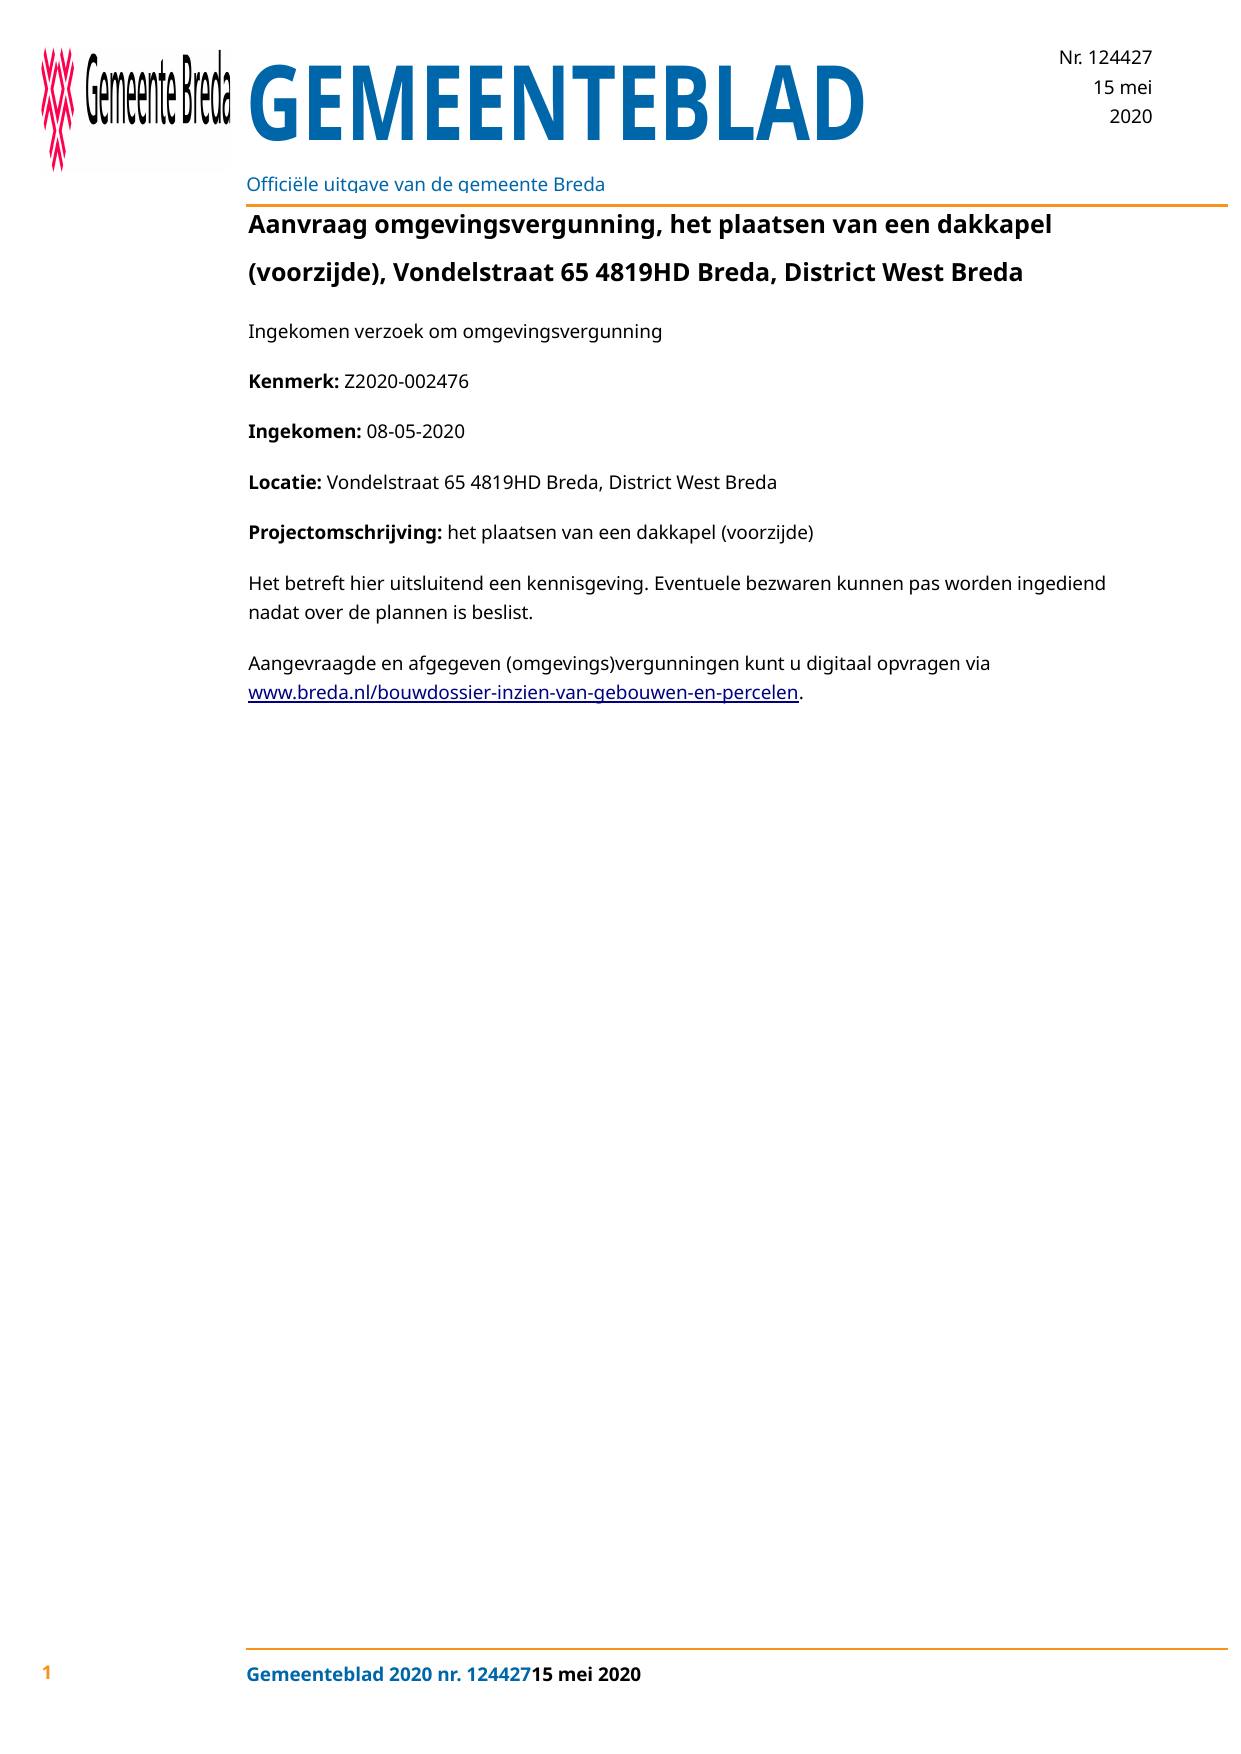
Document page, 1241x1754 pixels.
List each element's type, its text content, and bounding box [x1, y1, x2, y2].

text Aangevraagde en afgegeven (omgevings)vergunningen kunt u digitaal opvragen via www.breda.nl/bouwdossier-inzien-van-gebouwen-en-percelen. [248, 650, 1152, 705]
text Projectomschrijving: het plaatsen van een dakkapel (voorzijde) [248, 519, 1152, 545]
text Locatie: Vondelstraat 65 4819HD Breda, District West Breda [248, 469, 1152, 495]
picture [41, 47, 231, 172]
text Ingekomen: 08-05-2020 [248, 419, 1152, 444]
text Het betreft hier uitsluitend een kennisgeving. Eventuele bezwaren kunnen pas worden ingediend nadat over de plannen is beslist. [248, 570, 1152, 625]
text Aanvraag omgevingsvergunning, het plaatsen van een dakkapel (voorzijde), Vondelstraat 65 4819HD Breda, District West Breda [248, 207, 1152, 288]
text Ingekomen verzoek om omgevingsvergunning [248, 318, 1152, 344]
text Kenmerk: Z2020-002476 [248, 368, 1152, 394]
